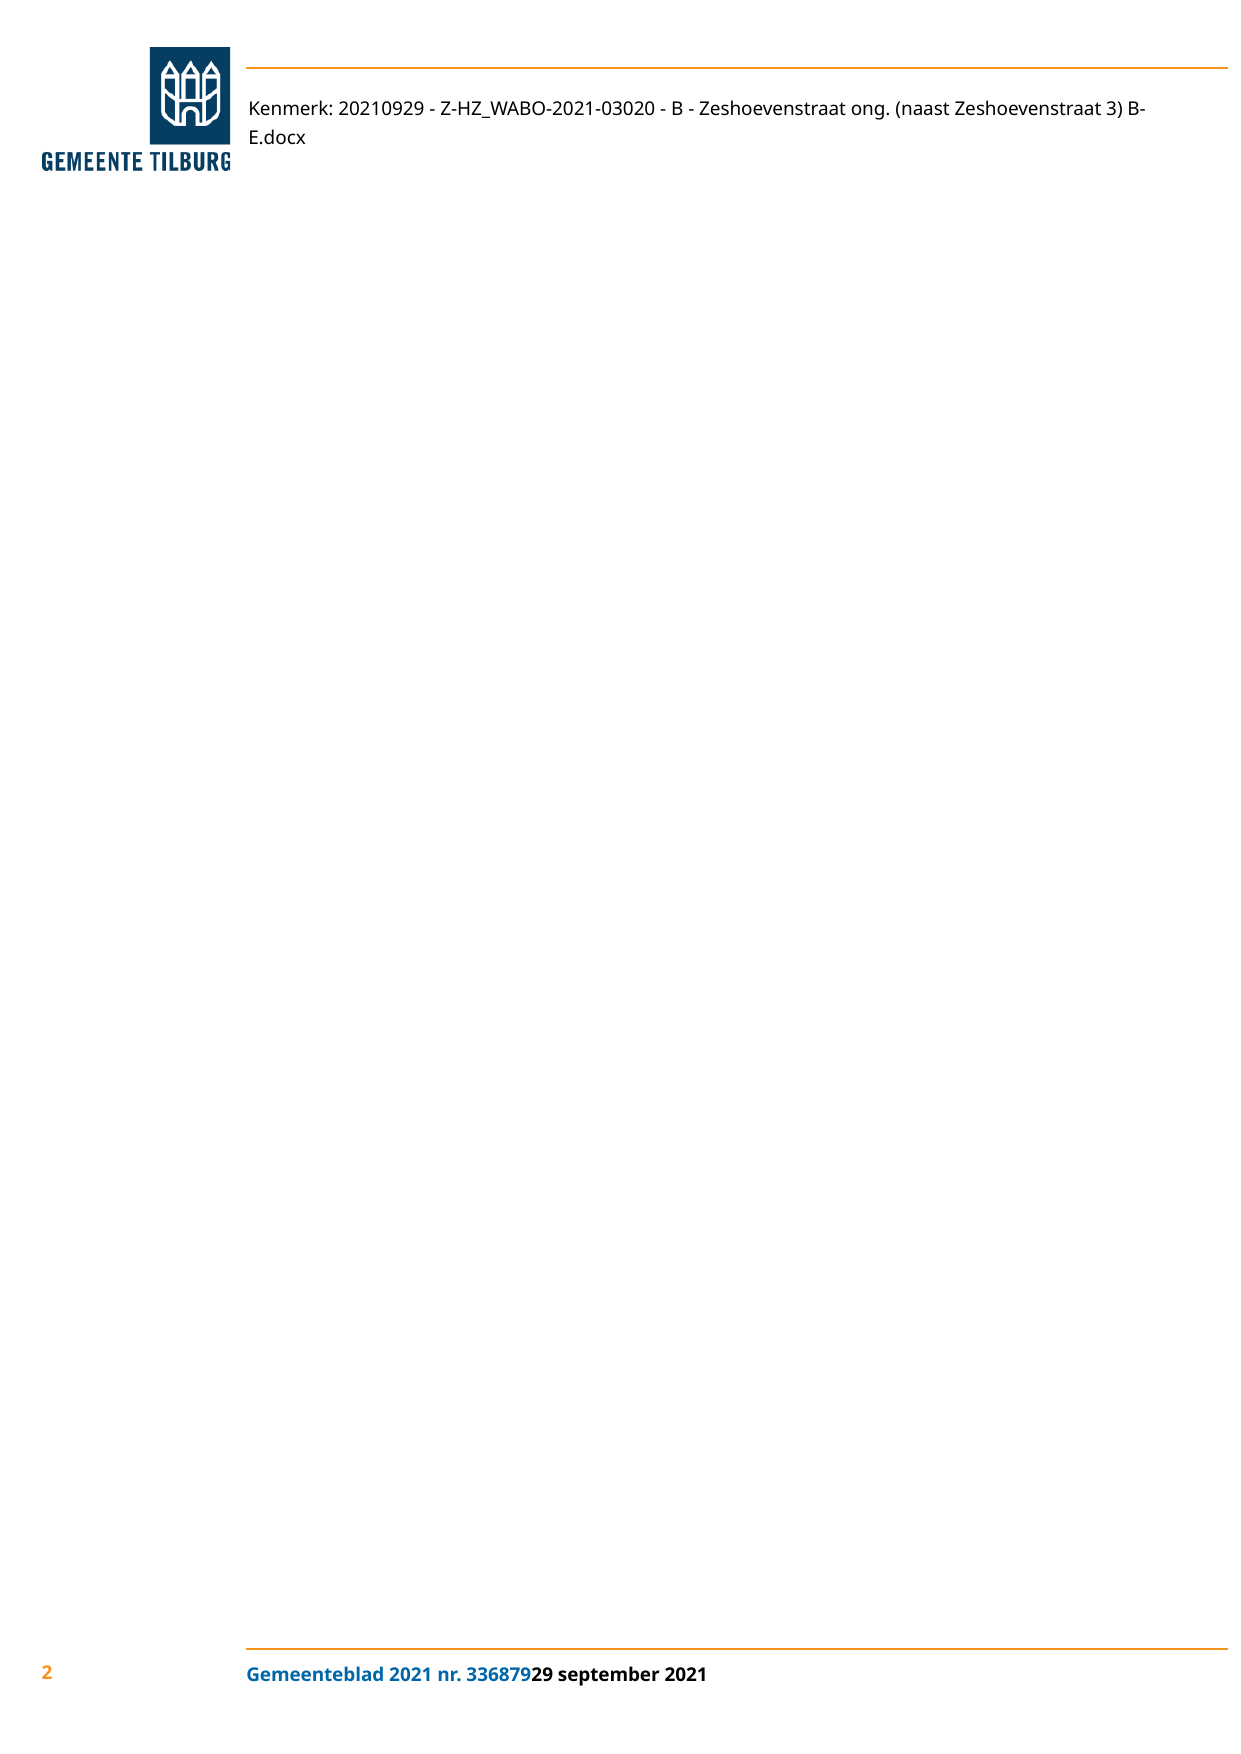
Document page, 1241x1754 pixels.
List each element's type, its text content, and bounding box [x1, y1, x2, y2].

picture [41, 47, 231, 172]
text Kenmerk: 20210929 - Z-HZ_WABO-2021-03020 - B - Zeshoevenstraat ong. (naast Zeshoevenstraat 3) B-E.docx [248, 95, 1152, 150]
